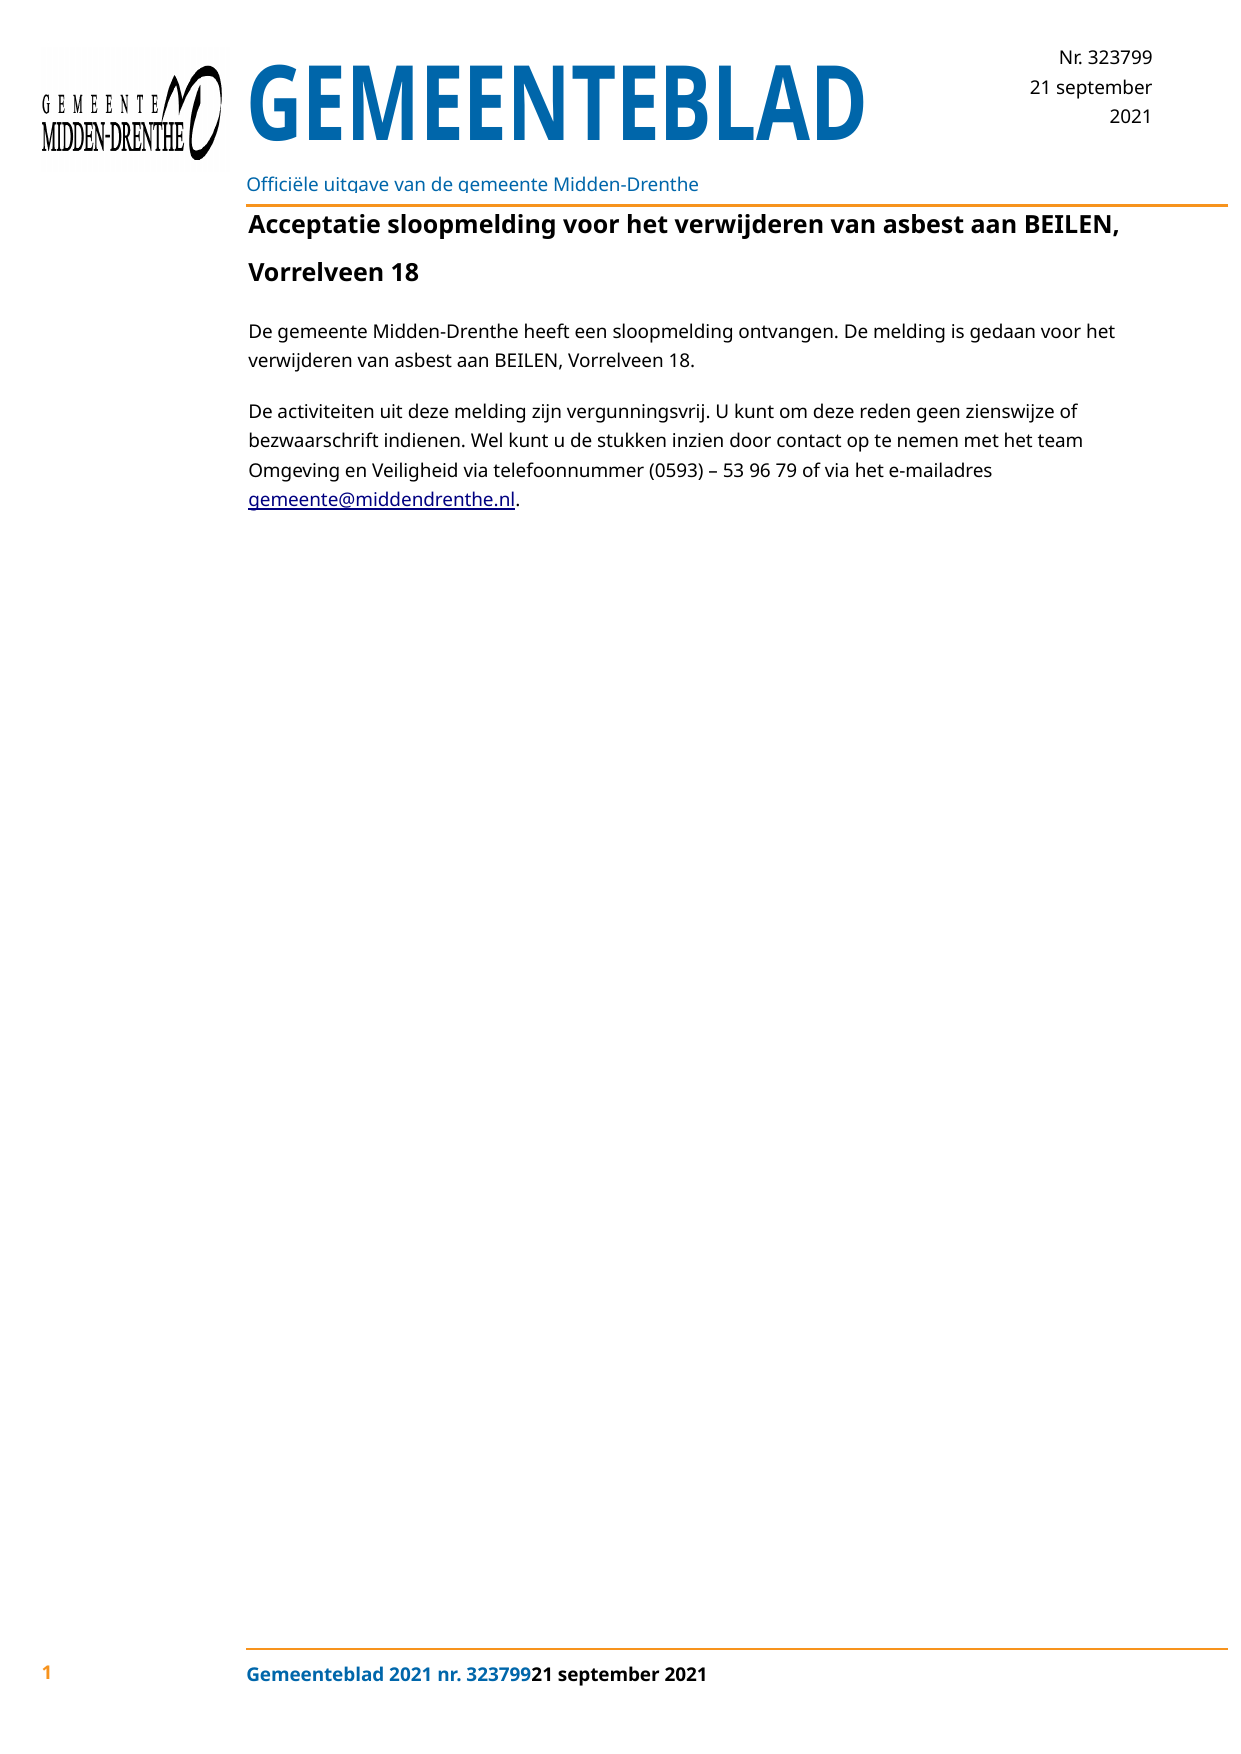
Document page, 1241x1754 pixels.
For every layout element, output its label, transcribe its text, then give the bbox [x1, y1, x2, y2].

text Acceptatie sloopmelding voor het verwijderen van asbest aan BEILEN, Vorrelveen 18 [248, 207, 1152, 288]
text De gemeente Midden-Drenthe heeft een sloopmelding ontvangen. De melding is gedaan voor het verwijderen van asbest aan BEILEN, Vorrelveen 18. [248, 318, 1152, 373]
picture [41, 47, 231, 172]
text De activiteiten uit deze melding zijn vergunningsvrij. U kunt om deze reden geen zienswijze of bezwaarschrift indienen. Wel kunt u de stukken inzien door contact op te nemen met het team Omgeving en Veiligheid via telefoonnummer (0593) – 53 96 79 of via het e-mailadres gemeente@middendrenthe.nl. [248, 398, 1152, 512]
